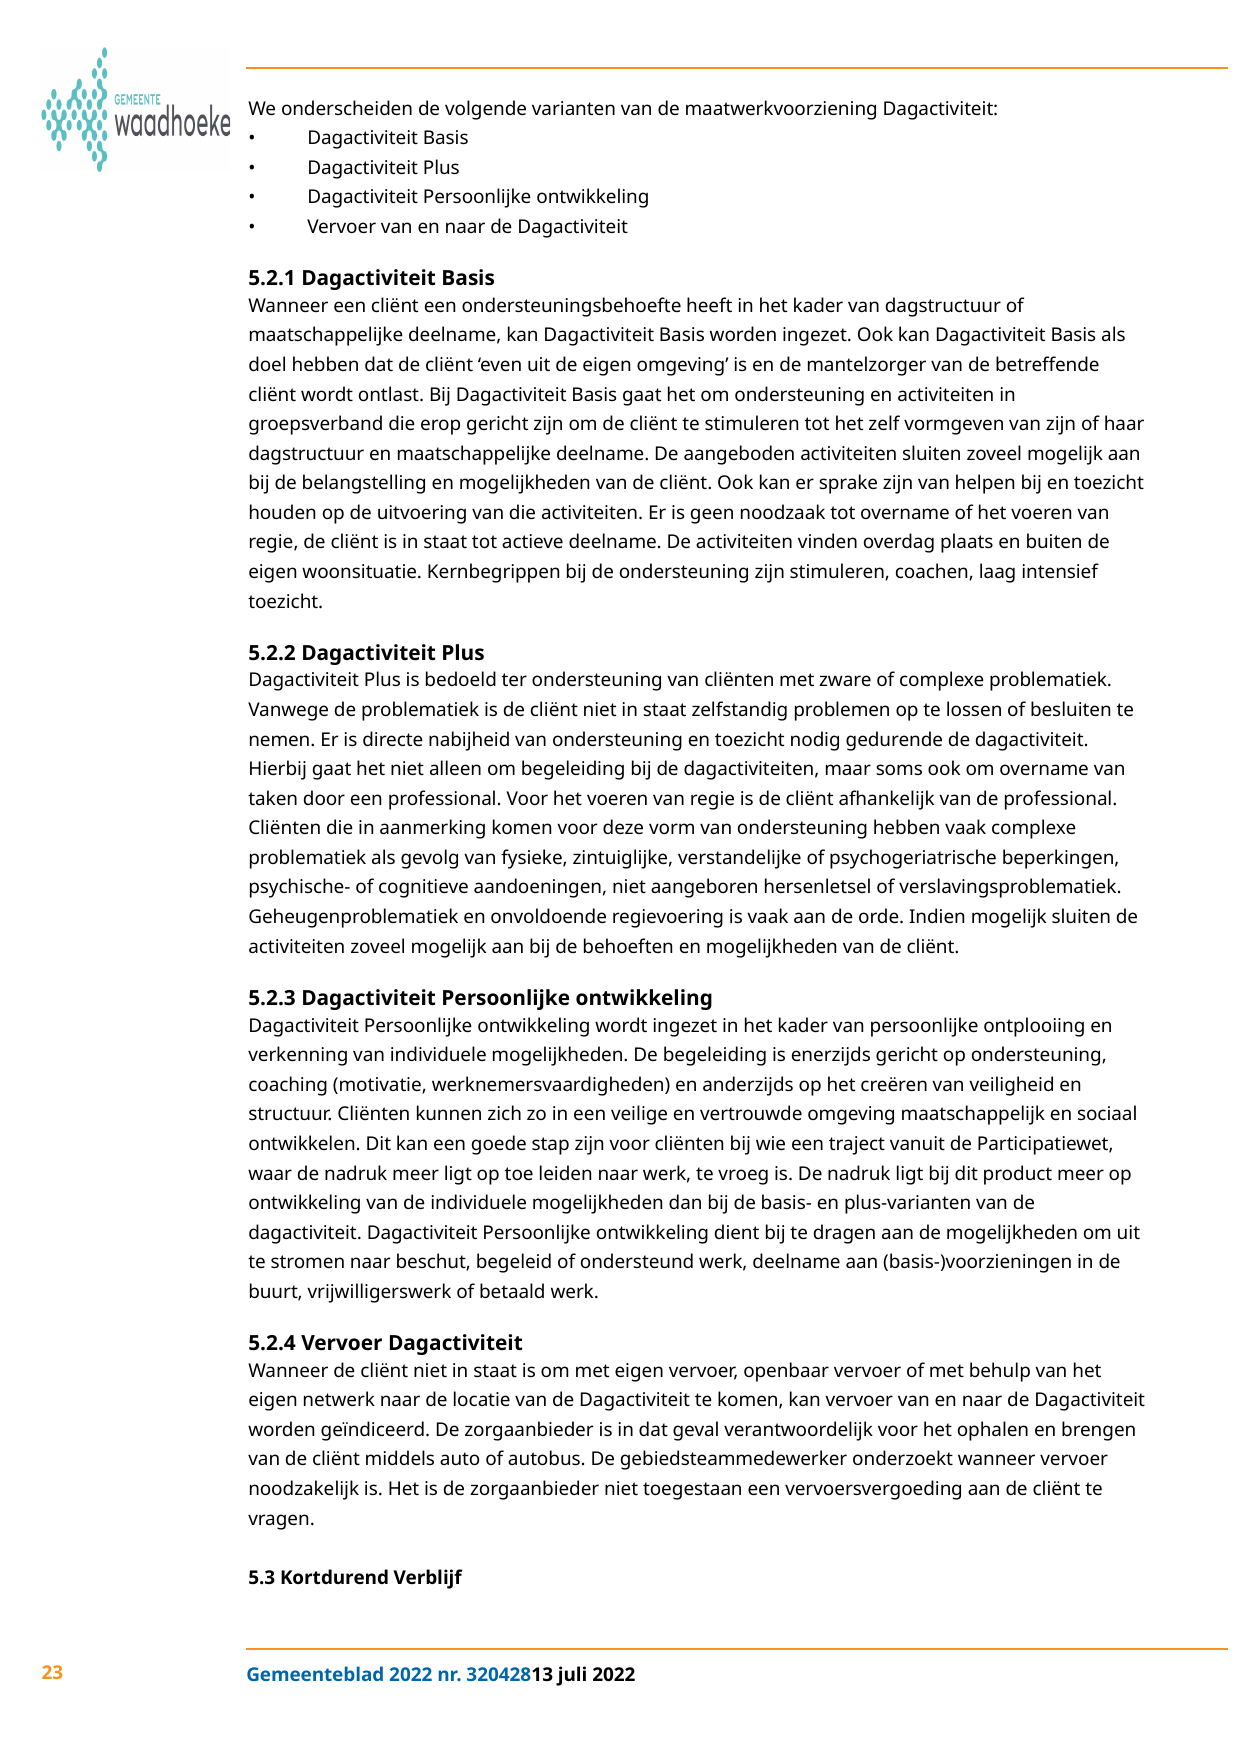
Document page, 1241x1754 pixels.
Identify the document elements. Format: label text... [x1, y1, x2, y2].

text Dagactiviteit Persoonlijke ontwikkeling wordt ingezet in het kader van persoonlijke ontplooiing en verkenning van individuele mogelijkheden. De begeleiding is enerzijds gericht op ondersteuning, coaching (motivatie, werknemersvaardigheden) en anderzijds op het creëren van veiligheid en structuur. Cliënten kunnen zich zo in een veilige en vertrouwde omgeving maatschappelijk en sociaal ontwikkelen. Dit kan een goede stap zijn voor cliënten bij wie een traject vanuit de Participatiewet, waar de nadruk meer ligt op toe leiden naar werk, te vroeg is. De nadruk ligt bij dit product meer op ontwikkeling van de individuele mogelijkheden dan bij de basis- en plus-varianten van de dagactiviteit. Dagactiviteit Persoonlijke ontwikkeling dient bij te dragen aan de mogelijkheden om uit te stromen naar beschut, begeleid of ondersteund werk, deelname aan (basis-)voorzieningen in de buurt, vrijwilligerswerk of betaald werk. [248, 1012, 1152, 1304]
list Dagactiviteit Basis [248, 124, 1152, 150]
text 5.3 Kortdurend Verblijf [248, 1564, 1152, 1590]
text Wanneer de cliënt niet in staat is om met eigen vervoer, openbaar vervoer of met behulp van het eigen netwerk naar de locatie van de Dagactiviteit te komen, kan vervoer van en naar de Dagactiviteit worden geïndiceerd. De zorgaanbieder is in dat geval verantwoordelijk voor het ophalen en brengen van de cliënt middels auto of autobus. De gebiedsteammedewerker onderzoekt wanneer vervoer noodzakelijk is. Het is de zorgaanbieder niet toegestaan een vervoersvergoeding aan de cliënt te vragen. [248, 1357, 1152, 1531]
text 5.2.1 Dagactiviteit Basis [248, 263, 1152, 292]
text Dagactiviteit Plus is bedoeld ter ondersteuning van cliënten met zware of complexe problematiek. Vanwege de problematiek is de cliënt niet in staat zelfstandig problemen op te lossen of besluiten te nemen. Er is directe nabijheid van ondersteuning en toezicht nodig gedurende de dagactiviteit. Hierbij gaat het niet alleen om begeleiding bij de dagactiviteiten, maar soms ook om overname van taken door een professional. Voor het voeren van regie is de cliënt afhankelijk van de professional. Cliënten die in aanmerking komen voor deze vorm van ondersteuning hebben vaak complexe problematiek als gevolg van fysieke, zintuiglijke, verstandelijke of psychogeriatrische beperkingen, psychische- of cognitieve aandoeningen, niet aangeboren hersenletsel of verslavingsproblematiek. Geheugenproblematiek en onvoldoende regievoering is vaak aan de orde. Indien mogelijk sluiten de activiteiten zoveel mogelijk aan bij de behoeften en mogelijkheden van de cliënt. [248, 667, 1152, 959]
text Wanneer een cliënt een ondersteuningsbehoefte heeft in het kader van dagstructuur of maatschappelijke deelname, kan Dagactiviteit Basis worden ingezet. Ook kan Dagactiviteit Basis als doel hebben dat de cliënt ‘even uit de eigen omgeving’ is en de mantelzorger van de betreffende cliënt wordt ontlast. Bij Dagactiviteit Basis gaat het om ondersteuning en activiteiten in groepsverband die erop gericht zijn om de cliënt te stimuleren tot het zelf vormgeven van zijn of haar dagstructuur en maatschappelijke deelname. De aangeboden activiteiten sluiten zoveel mogelijk aan bij de belangstelling en mogelijkheden van de cliënt. Ook kan er sprake zijn van helpen bij en toezicht houden op de uitvoering van die activiteiten. Er is geen noodzaak tot overname of het voeren van regie, de cliënt is in staat tot actieve deelname. De activiteiten vinden overdag plaats en buiten de eigen woonsituatie. Kernbegrippen bij de ondersteuning zijn stimuleren, coachen, laag intensief toezicht. [248, 292, 1152, 613]
list Vervoer van en naar de Dagactiviteit [248, 213, 1152, 239]
text We onderscheiden de volgende varianten van de maatwerkvoorziening Dagactiviteit: [248, 95, 1152, 121]
list Dagactiviteit Persoonlijke ontwikkeling [248, 183, 1152, 209]
text 5.2.4 Vervoer Dagactiviteit [248, 1328, 1152, 1357]
text 5.2.3 Dagactiviteit Persoonlijke ontwikkeling [248, 983, 1152, 1012]
text 5.2.2 Dagactiviteit Plus [248, 638, 1152, 667]
list Dagactiviteit Plus [248, 154, 1152, 180]
picture [41, 47, 231, 172]
